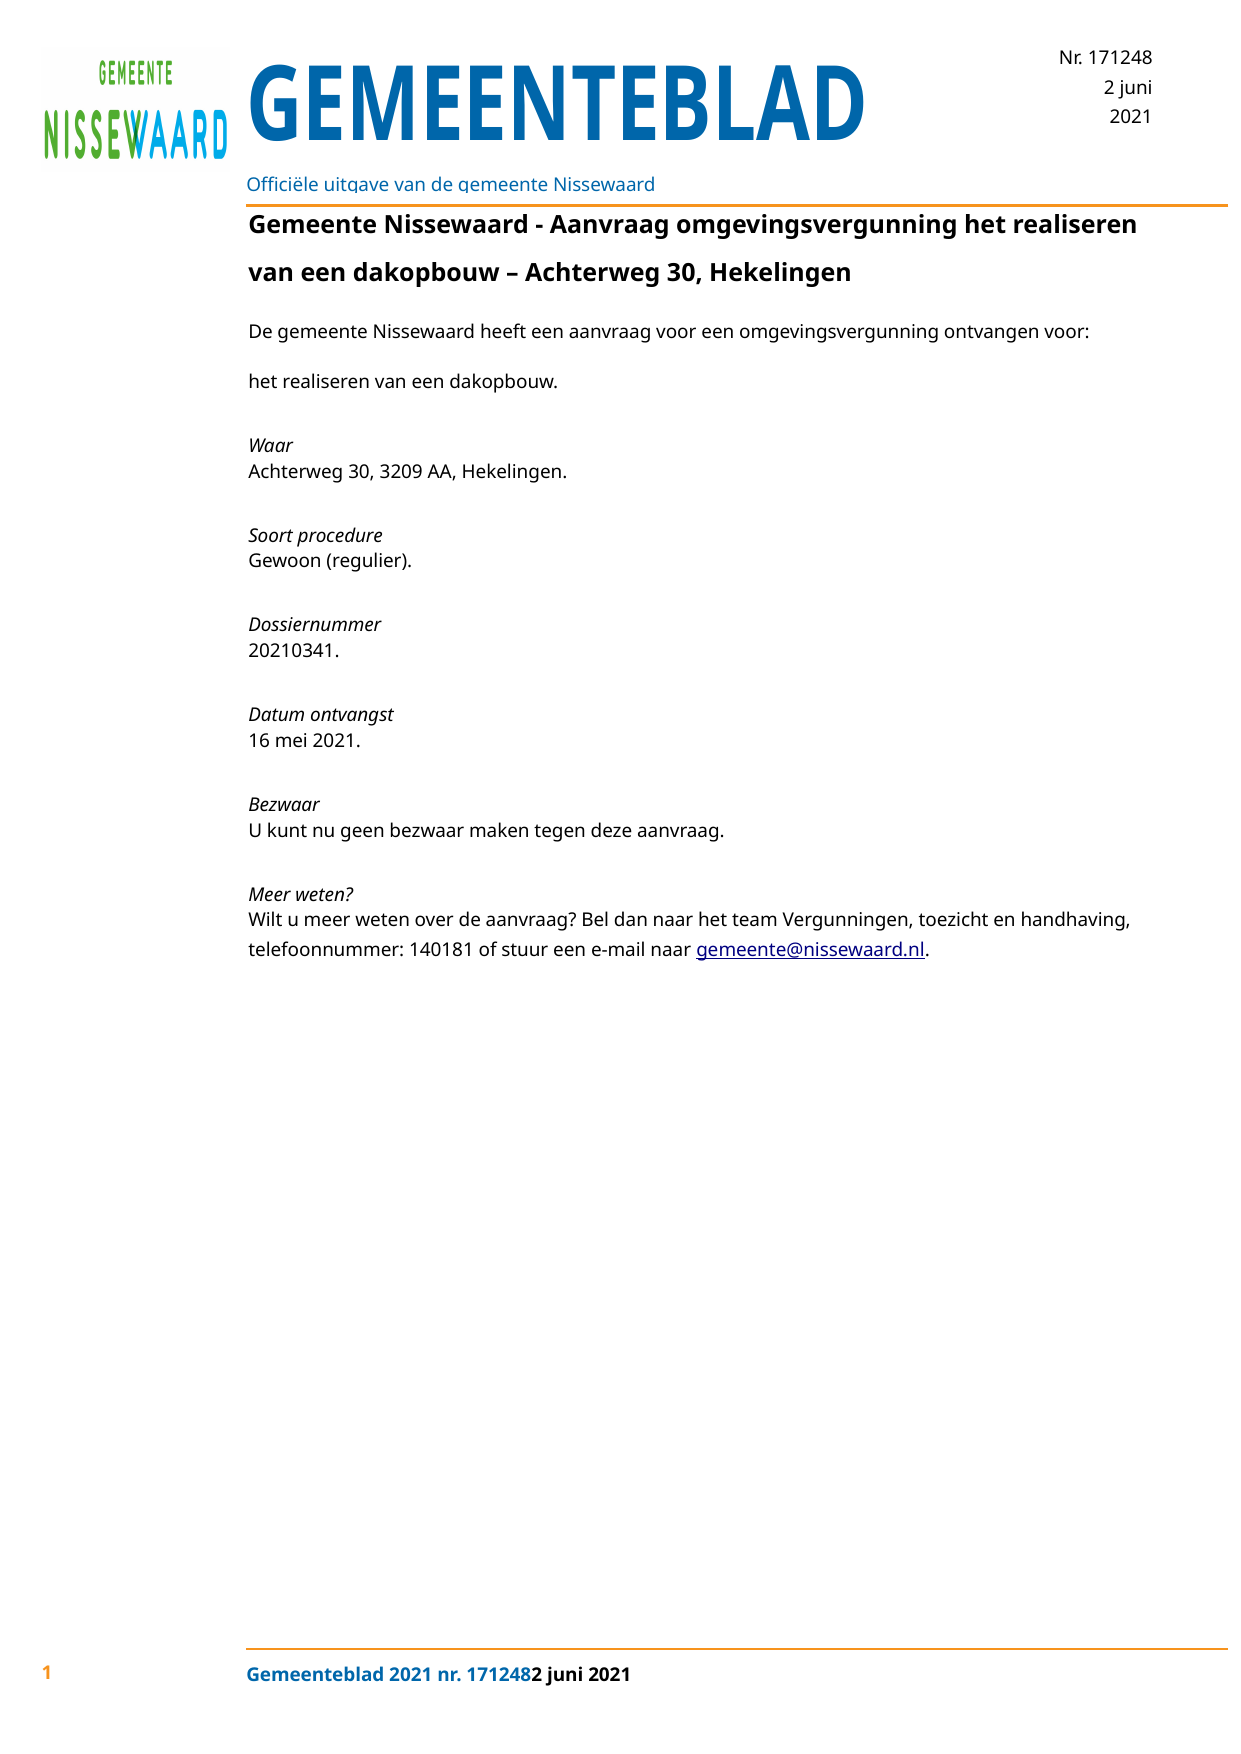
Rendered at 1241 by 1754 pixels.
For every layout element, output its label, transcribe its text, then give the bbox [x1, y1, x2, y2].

text 20210341. [248, 637, 1152, 663]
text Waar [248, 432, 1152, 458]
text Dossiernummer [248, 612, 1152, 637]
text Wilt u meer weten over de aanvraag? Bel dan naar het team Vergunningen, toezicht en handhaving, telefoonnummer: 140181 of stuur een e-mail naar gemeente@nissewaard.nl. [248, 906, 1152, 962]
text U kunt nu geen bezwaar maken tegen deze aanvraag. [248, 817, 1152, 842]
text De gemeente Nissewaard heeft een aanvraag voor een omgevingsvergunning ontvangen voor: [248, 318, 1152, 344]
text Datum ontvangst [248, 701, 1152, 727]
picture [41, 47, 231, 172]
text Gewoon (regulier). [248, 548, 1152, 573]
text 16 mei 2021. [248, 727, 1152, 753]
text Achterweg 30, 3209 AA, Hekelingen. [248, 458, 1152, 484]
text Soort procedure [248, 522, 1152, 548]
text het realiseren van een dakopbouw. [248, 368, 1152, 394]
text Bezwaar [248, 791, 1152, 817]
text Gemeente Nissewaard - Aanvraag omgevingsvergunning het realiseren van een dakopbouw – Achterweg 30, Hekelingen [248, 207, 1152, 288]
text Meer weten? [248, 881, 1152, 906]
